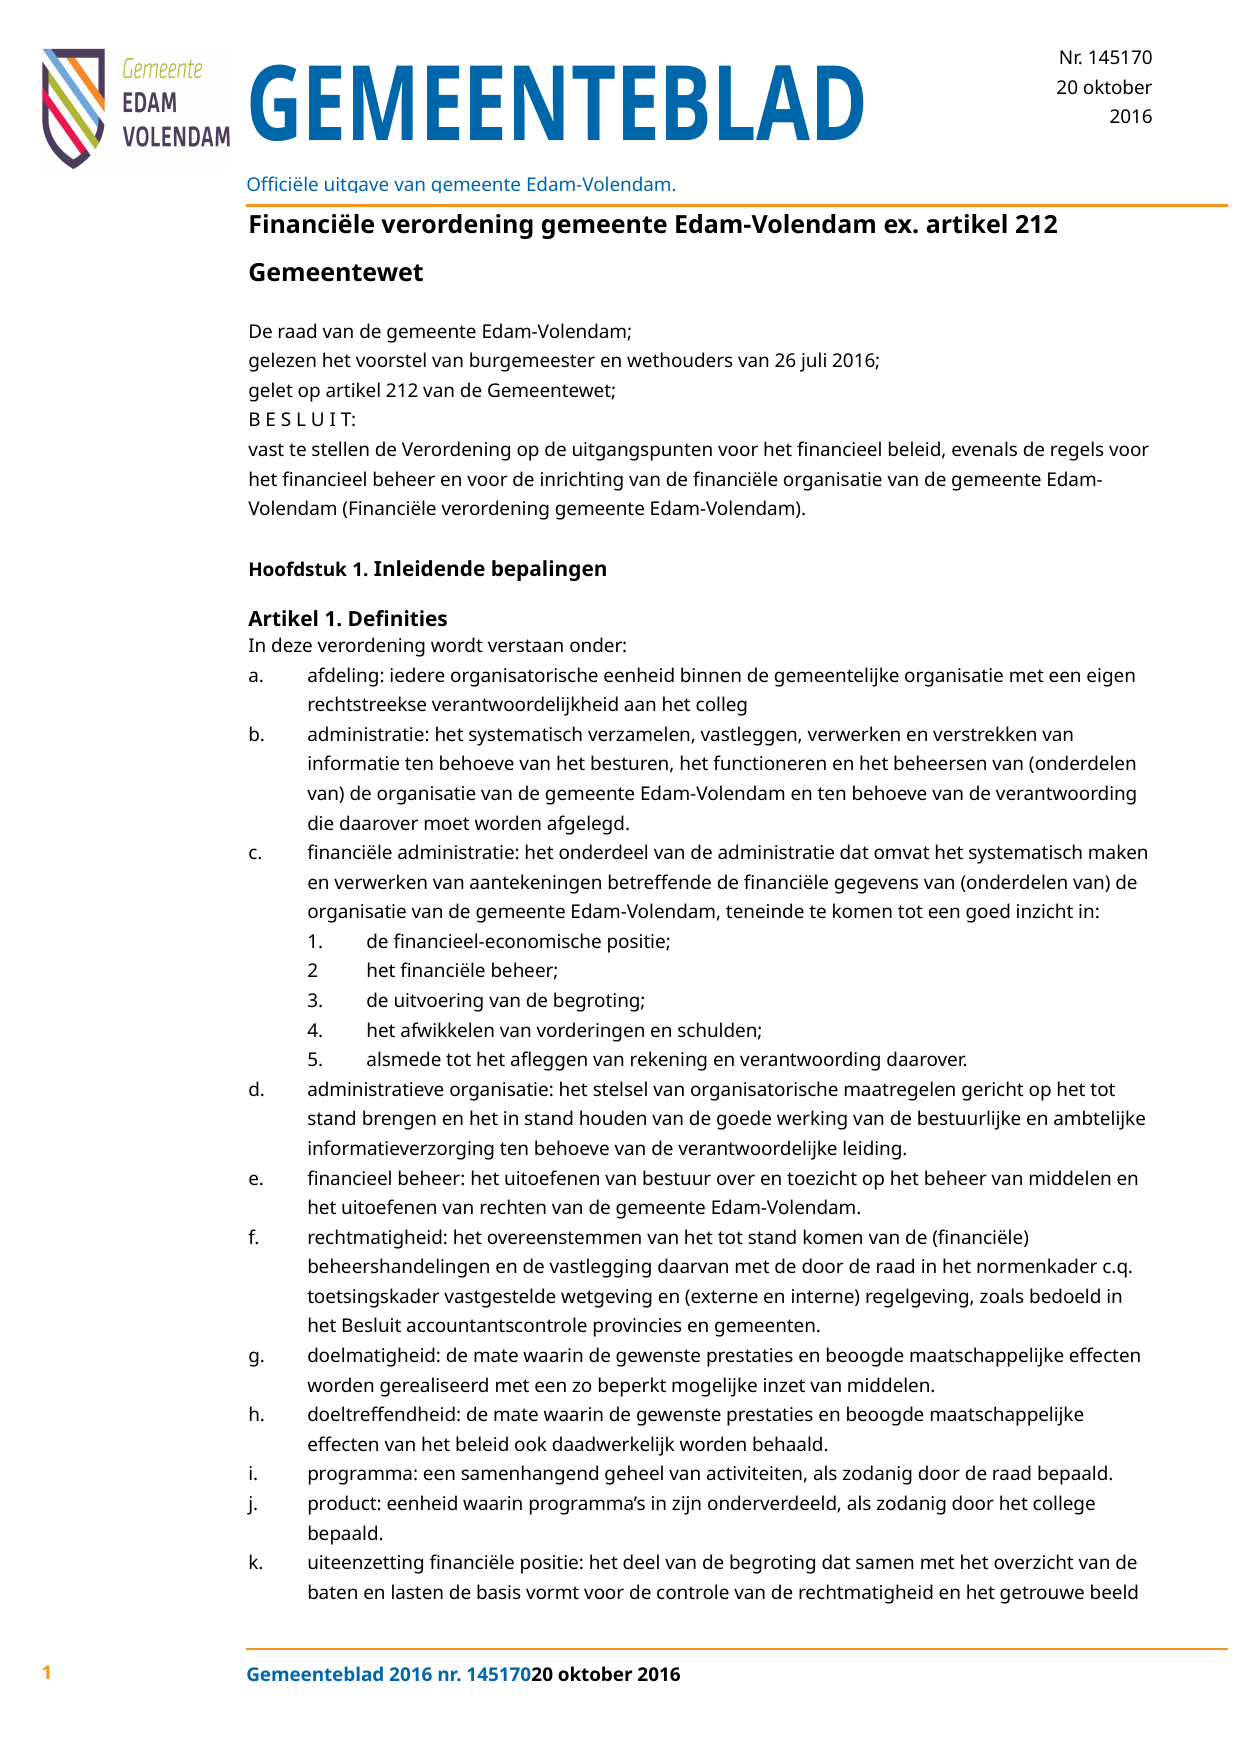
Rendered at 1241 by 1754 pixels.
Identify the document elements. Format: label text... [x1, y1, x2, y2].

list afdeling: iedere organisatorische eenheid binnen de gemeentelijke organisatie met een eigen rechtstreekse verantwoordelijkheid aan het colleg [248, 662, 1152, 717]
picture [41, 47, 231, 172]
list de financieel-economische positie; [307, 928, 1152, 954]
list het financiële beheer; [307, 958, 1152, 983]
list administratieve organisatie: het stelsel van organisatorische maatregelen gericht op het tot stand brengen en het in stand houden van de goede werking van de bestuurlijke en ambtelijke informatieverzorging ten behoeve van de verantwoordelijke leiding. [248, 1076, 1152, 1161]
list programma: een samenhangend geheel van activiteiten, als zodanig door de raad bepaald. [248, 1461, 1152, 1486]
list financiële administratie: het onderdeel van de administratie dat omvat het systematisch maken en verwerken van aantekeningen betreffende de financiële gegevens van (onderdelen van) de organisatie van de gemeente Edam-Volendam, teneinde te komen tot een goed inzicht in: [248, 839, 1152, 924]
text B E S L U I T: [248, 407, 1152, 432]
list uiteenzetting financiële positie: het deel van de begroting dat samen met het overzicht van de baten en lasten de basis vormt voor de controle van de rechtmatigheid en het getrouwe beeld [248, 1549, 1152, 1605]
list financieel beheer: het uitoefenen van bestuur over en toezicht op het beheer van middelen en het uitoefenen van rechten van de gemeente Edam-Volendam. [248, 1165, 1152, 1220]
list alsmede tot het afleggen van rekening en verantwoording daarover. [307, 1046, 1152, 1072]
text Financiële verordening gemeente Edam-Volendam ex. artikel 212 Gemeentewet [248, 207, 1152, 288]
text vast te stellen de Verordening op de uitgangspunten voor het financieel beleid, evenals de regels voor het financieel beheer en voor de inrichting van de financiële organisatie van de gemeente Edam-Volendam (Financiële verordening gemeente Edam-Volendam). [248, 436, 1152, 521]
list rechtmatigheid: het overeenstemmen van het tot stand komen van de (financiële) beheershandelingen en de vastlegging daarvan met de door de raad in het normenkader c.q. toetsingskader vastgestelde wetgeving en (externe en interne) regelgeving, zoals bedoeld in het Besluit accountantscontrole provincies en gemeenten. [248, 1224, 1152, 1338]
list doelmatigheid: de mate waarin de gewenste prestaties en beoogde maatschappelijke effecten worden gerealiseerd met een zo beperkt mogelijke inzet van middelen. [248, 1342, 1152, 1398]
text gelezen het voorstel van burgemeester en wethouders van 26 juli 2016; [248, 347, 1152, 373]
text Artikel 1. Definities [248, 604, 1152, 632]
text In deze verordening wordt verstaan onder: [248, 632, 1152, 658]
text Hoofdstuk 1. Inleidende bepalingen [248, 554, 1152, 583]
text gelet op artikel 212 van de Gemeentewet; [248, 377, 1152, 403]
text De raad van de gemeente Edam-Volendam; [248, 318, 1152, 344]
list administratie: het systematisch verzamelen, vastleggen, verwerken en verstrekken van informatie ten behoeve van het besturen, het functioneren en het beheersen van (onderdelen van) de organisatie van de gemeente Edam-Volendam en ten behoeve van de verantwoording die daarover moet worden afgelegd. [248, 721, 1152, 836]
list het afwikkelen van vorderingen en schulden; [307, 1017, 1152, 1043]
list product: eenheid waarin programma’s in zijn onderverdeeld, als zodanig door het college bepaald. [248, 1490, 1152, 1546]
list de uitvoering van de begroting; [307, 987, 1152, 1013]
list doeltreffendheid: de mate waarin de gewenste prestaties en beoogde maatschappelijke effecten van het beleid ook daadwerkelijk worden behaald. [248, 1401, 1152, 1457]
